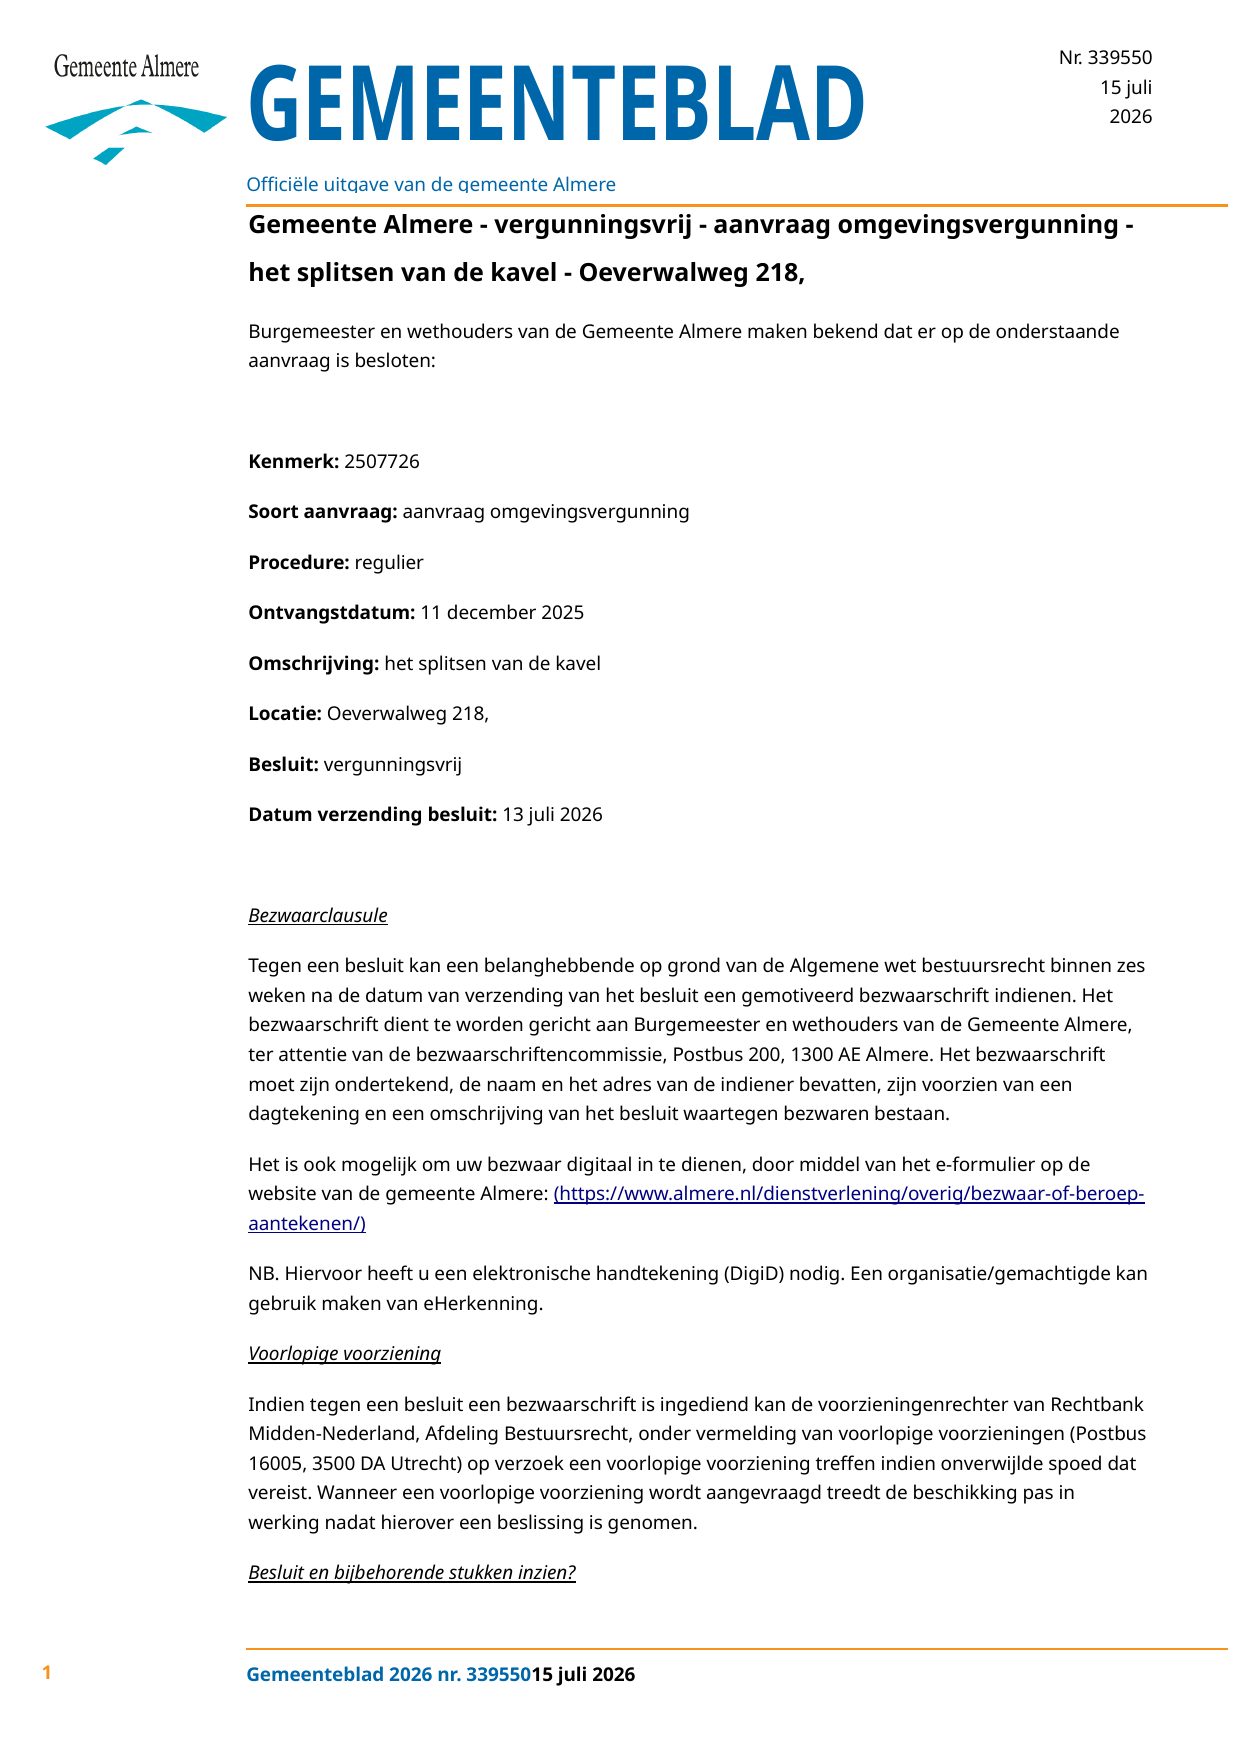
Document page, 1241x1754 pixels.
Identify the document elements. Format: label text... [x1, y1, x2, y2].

text Locatie: Oeverwalweg 218, [248, 700, 1152, 726]
text NB. Hiervoor heeft u een elektronische handtekening (DigiD) nodig. Een organisatie/gemachtigde kan gebruik maken van eHerkenning. [248, 1260, 1152, 1316]
text Besluit: vergunningsvrij [248, 751, 1152, 777]
text Het is ook mogelijk om uw bezwaar digitaal in te dienen, door middel van het e-formulier op de website van de gemeente Almere: (https://www.almere.nl/dienstverlening/overig/bezwaar-of-beroep-aantekenen/) [248, 1151, 1152, 1236]
picture [41, 47, 231, 172]
text Tegen een besluit kan een belanghebbende op grond van de Algemene wet bestuursrecht binnen zes weken na de datum van verzending van het besluit een gemotiveerd bezwaarschrift indienen. Het bezwaarschrift dient te worden gericht aan Burgemeester en wethouders van de Gemeente Almere, ter attentie van de bezwaarschriftencommissie, Postbus 200, 1300 AE Almere. Het bezwaarschrift moet zijn ondertekend, de naam en het adres van de indiener bevatten, zijn voorzien van een dagtekening en een omschrijving van het besluit waartegen bezwaren bestaan. [248, 952, 1152, 1126]
text Ontvangstdatum: 11 december 2025 [248, 599, 1152, 625]
text Burgemeester en wethouders van de Gemeente Almere maken bekend dat er op de onderstaande aanvraag is besloten: [248, 318, 1152, 373]
text Besluit en bijbehorende stukken inzien? [248, 1559, 1152, 1585]
text Kenmerk: 2507726 [248, 448, 1152, 474]
text Indien tegen een besluit een bezwaarschrift is ingediend kan de voorzieningenrechter van Rechtbank Midden-Nederland, Afdeling Bestuursrecht, onder vermelding van voorlopige voorzieningen (Postbus 16005, 3500 DA Utrecht) op verzoek een voorlopige voorziening treffen indien onverwijlde spoed dat vereist. Wanneer een voorlopige voorziening wordt aangevraagd treedt de beschikking pas in werking nadat hierover een beslissing is genomen. [248, 1391, 1152, 1535]
text Voorlopige voorziening [248, 1340, 1152, 1366]
text Gemeente Almere - vergunningsvrij - aanvraag omgevingsvergunning - het splitsen van de kavel - Oeverwalweg 218, [248, 207, 1152, 288]
text Procedure: regulier [248, 549, 1152, 575]
text Soort aanvraag: aanvraag omgevingsvergunning [248, 499, 1152, 524]
text Bezwaarclausule [248, 902, 1152, 928]
text Omschrijving: het splitsen van de kavel [248, 650, 1152, 676]
text Datum verzending besluit: 13 juli 2026 [248, 801, 1152, 827]
